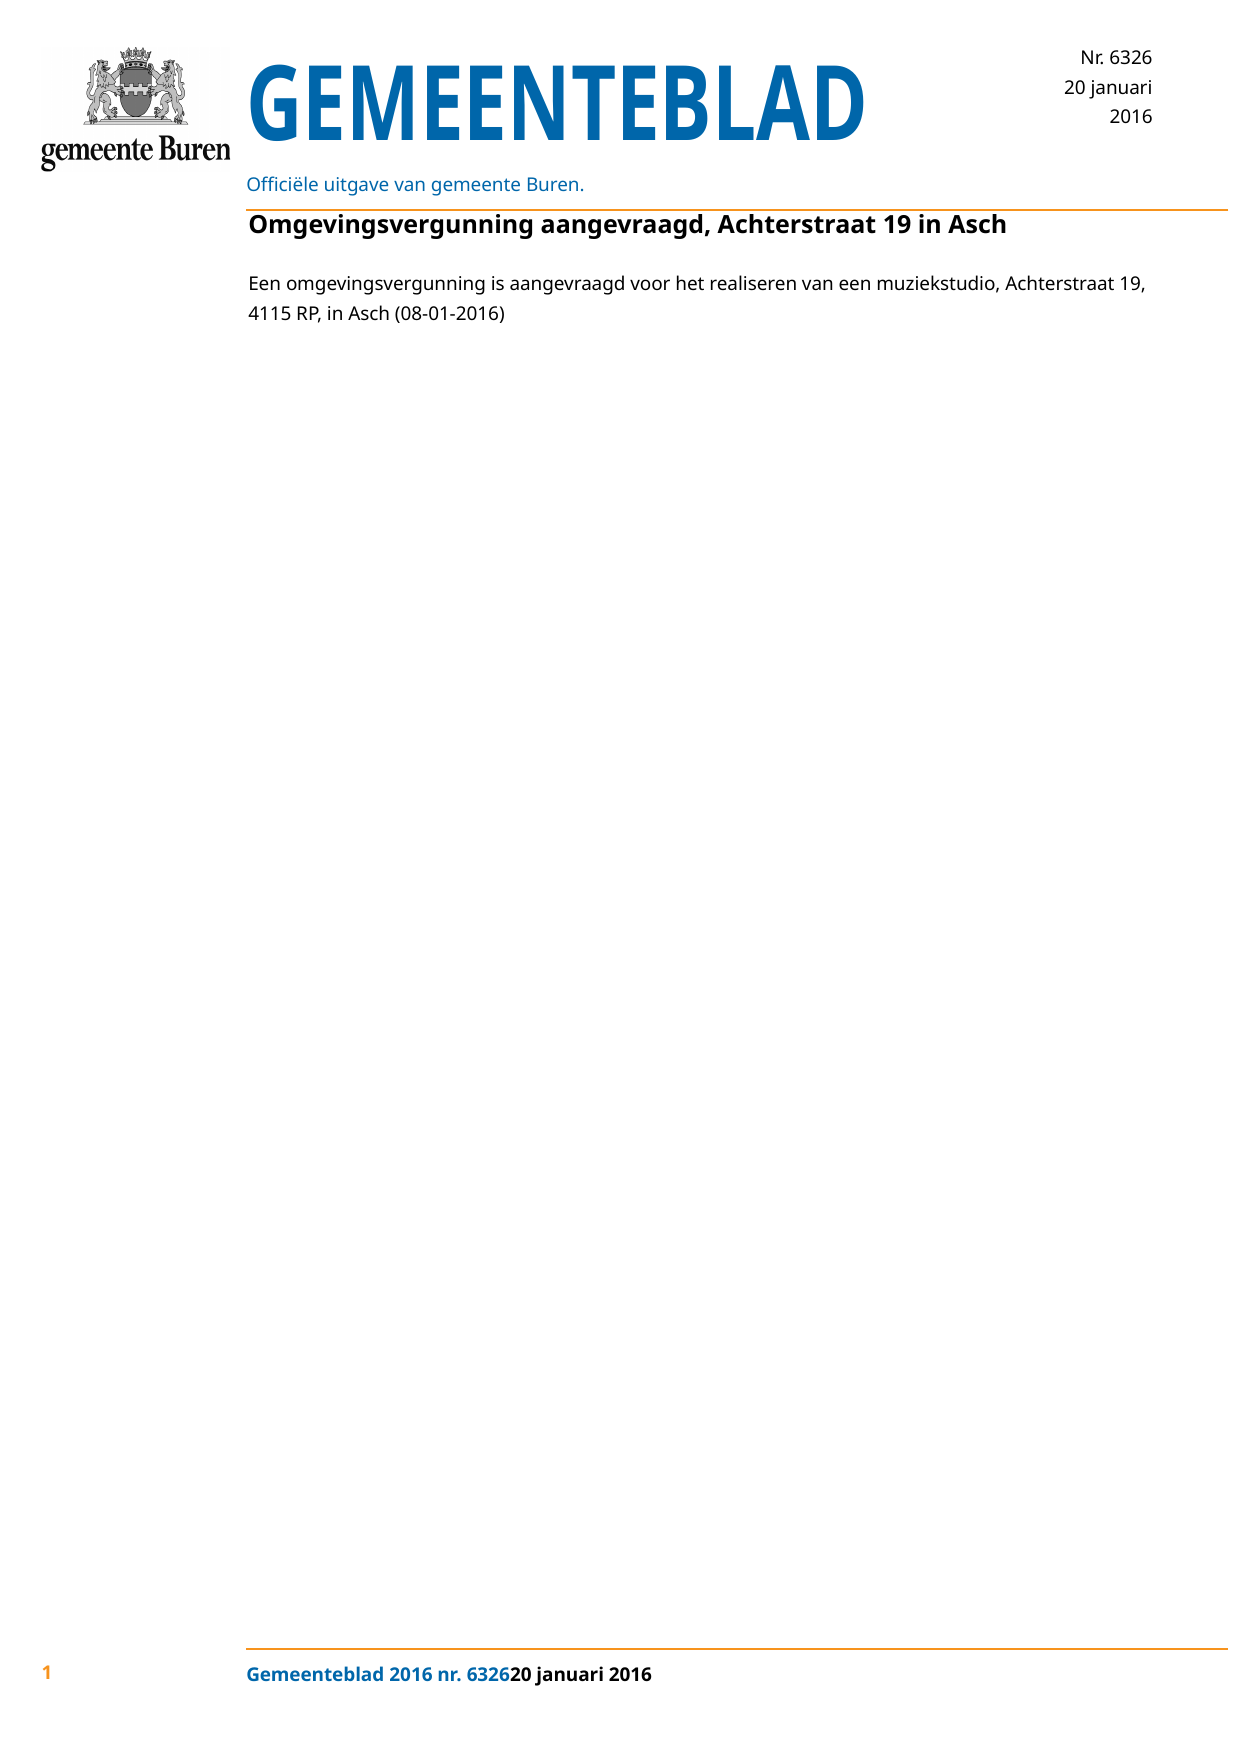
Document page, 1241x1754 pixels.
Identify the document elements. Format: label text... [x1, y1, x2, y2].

text Een omgevingsvergunning is aangevraagd voor het realiseren van een muziekstudio, Achterstraat 19, 4115 RP, in Asch (08-01-2016) [248, 270, 1152, 326]
picture [41, 47, 231, 172]
text Omgevingsvergunning aangevraagd, Achterstraat 19 in Asch [248, 211, 1152, 241]
